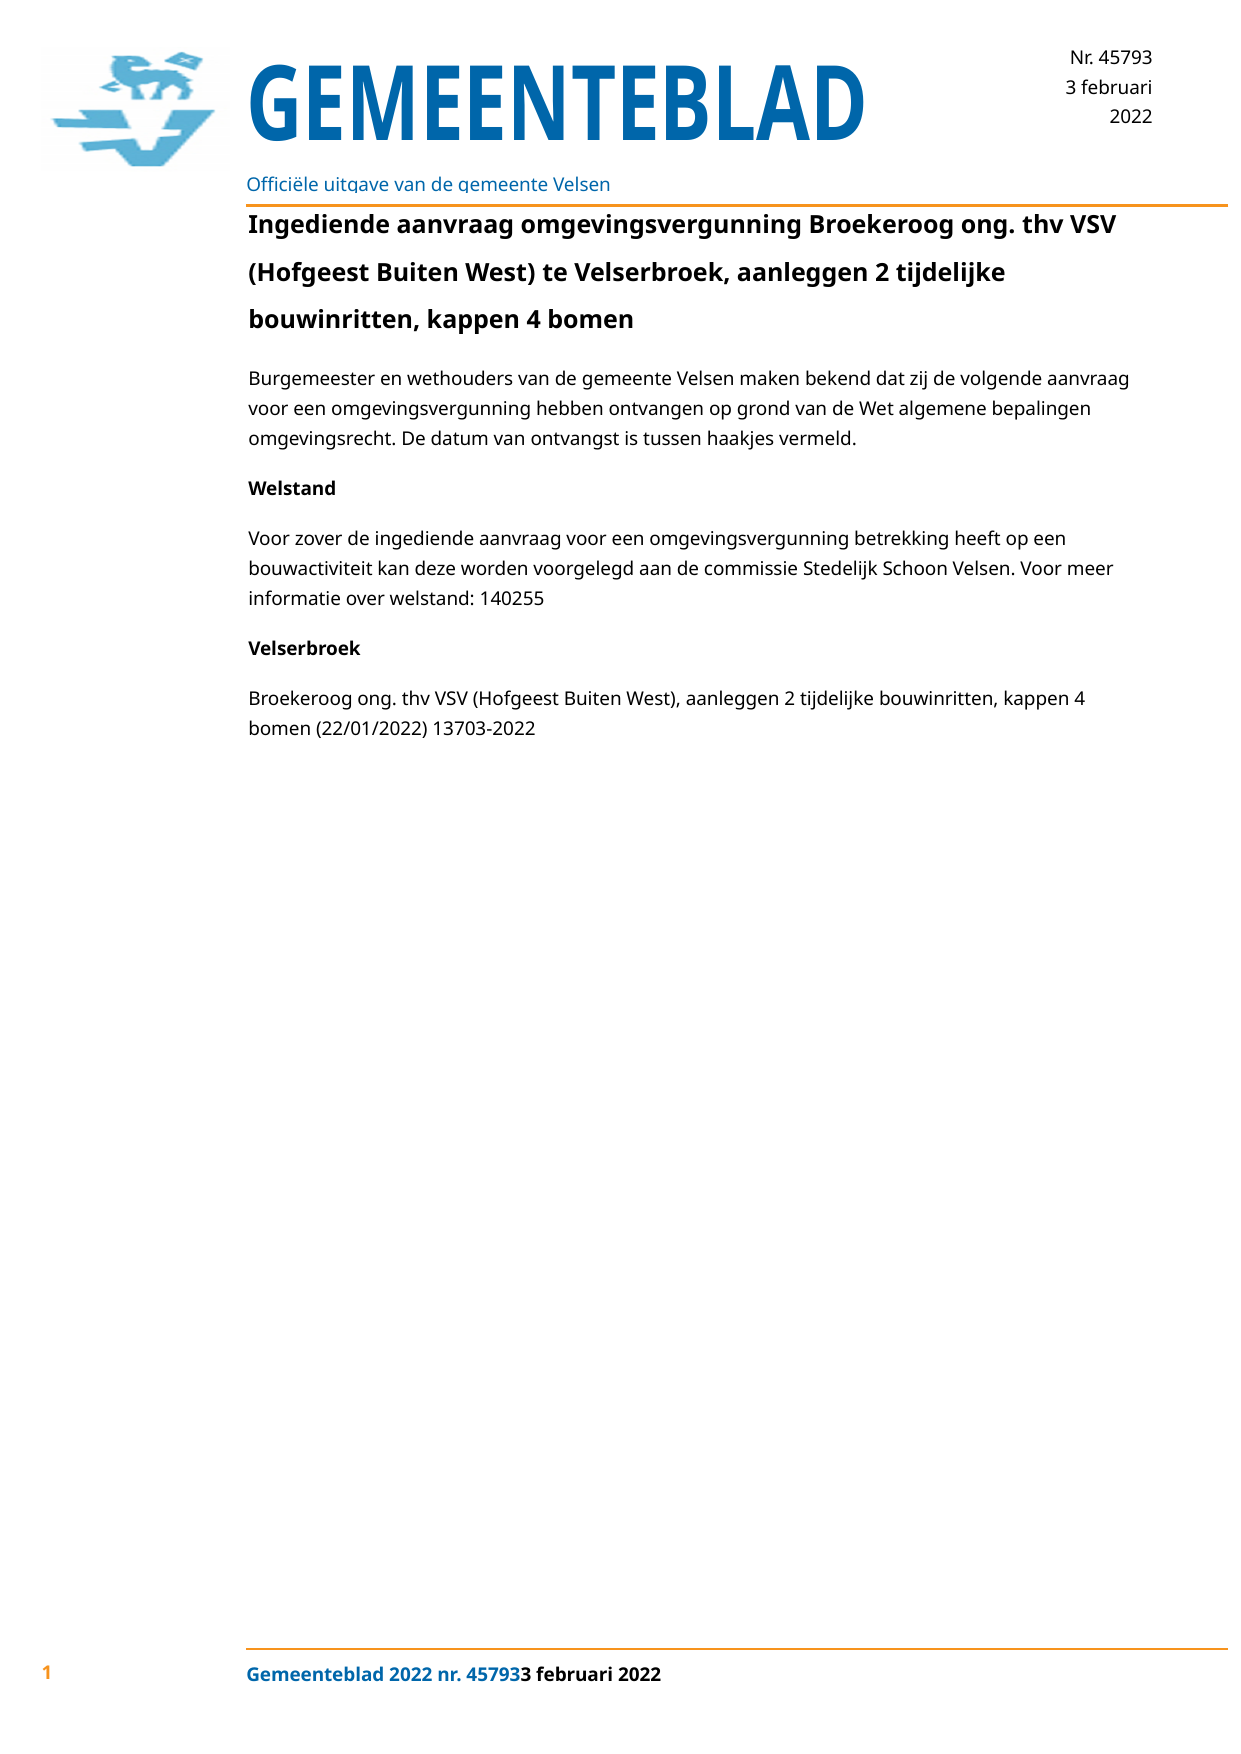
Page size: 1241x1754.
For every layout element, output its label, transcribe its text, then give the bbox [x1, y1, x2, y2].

text Welstand [248, 475, 1152, 501]
text Ingediende aanvraag omgevingsvergunning Broekeroog ong. thv VSV (Hofgeest Buiten West) te Velserbroek, aanleggen 2 tijdelijke bouwinritten, kappen 4 bomen [248, 207, 1152, 336]
text Voor zover de ingediende aanvraag voor een omgevingsvergunning betrekking heeft op een bouwactiviteit kan deze worden voorgelegd aan de commissie Stedelijk Schoon Velsen. Voor meer informatie over welstand: 140255 [248, 526, 1152, 610]
text Broekeroog ong. thv VSV (Hofgeest Buiten West), aanleggen 2 tijdelijke bouwinritten, kappen 4 bomen (22/01/2022) 13703-2022 [248, 686, 1152, 741]
text Burgemeester en wethouders van de gemeente Velsen maken bekend dat zij de volgende aanvraag voor een omgevingsvergunning hebben ontvangen op grond van de Wet algemene bepalingen omgevingsrecht. De datum van ontvangst is tussen haakjes vermeld. [248, 366, 1152, 450]
text Velserbroek [248, 635, 1152, 661]
picture [41, 47, 231, 172]
